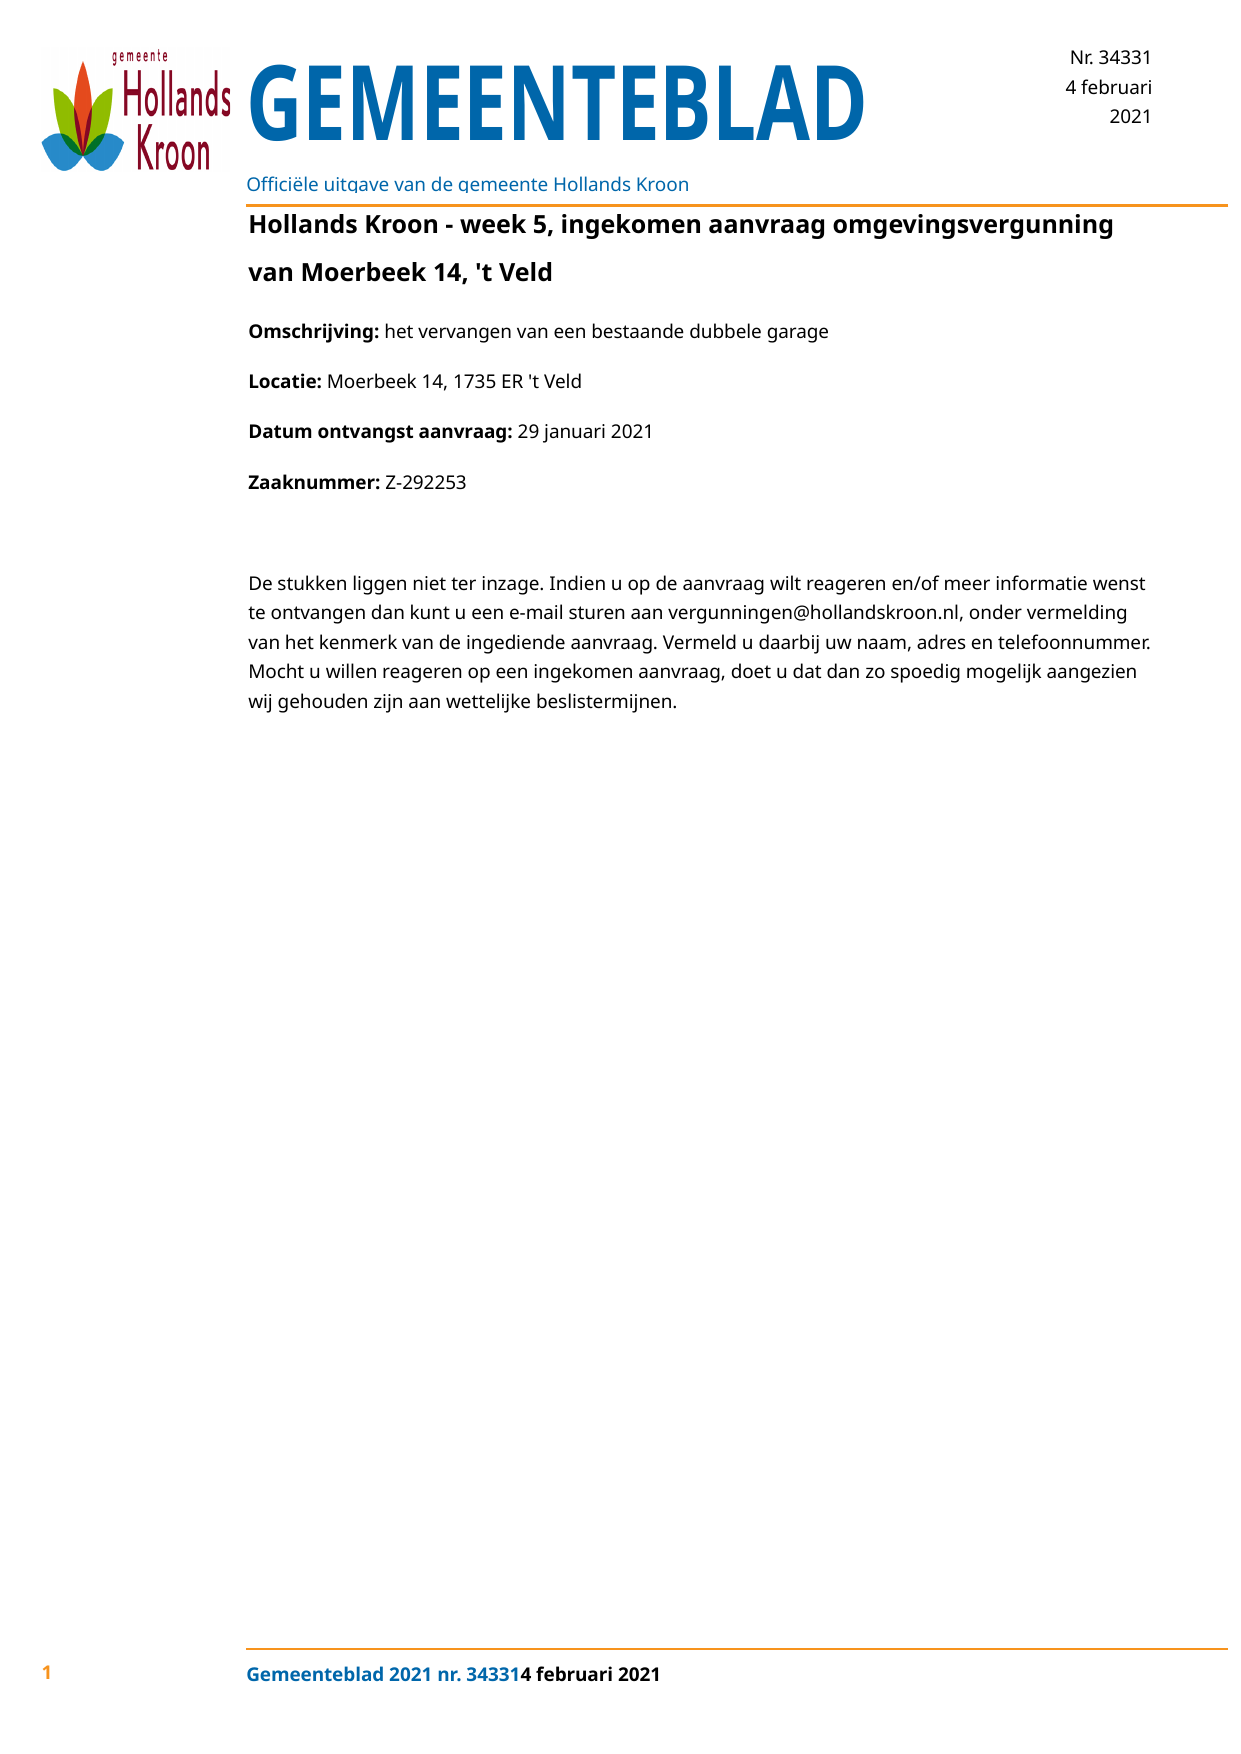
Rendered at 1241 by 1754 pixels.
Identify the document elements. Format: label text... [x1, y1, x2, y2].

text Hollands Kroon - week 5, ingekomen aanvraag omgevingsvergunning van Moerbeek 14, 't Veld [248, 207, 1152, 288]
text Datum ontvangst aanvraag: 29 januari 2021 [248, 419, 1152, 444]
text Zaaknummer: Z-292253 [248, 469, 1152, 495]
text Omschrijving: het vervangen van een bestaande dubbele garage [248, 318, 1152, 344]
text De stukken liggen niet ter inzage. Indien u op de aanvraag wilt reageren en/of meer informatie wenst te ontvangen dan kunt u een e-mail sturen aan vergunningen@hollandskroon.nl, onder vermelding van het kenmerk van de ingediende aanvraag. Vermeld u daarbij uw naam, adres en telefoonnummer. Mocht u willen reageren op een ingekomen aanvraag, doet u dat dan zo spoedig mogelijk aangezien wij gehouden zijn aan wettelijke beslistermijnen. [248, 570, 1152, 714]
picture [41, 47, 231, 172]
text Locatie: Moerbeek 14, 1735 ER 't Veld [248, 368, 1152, 394]
